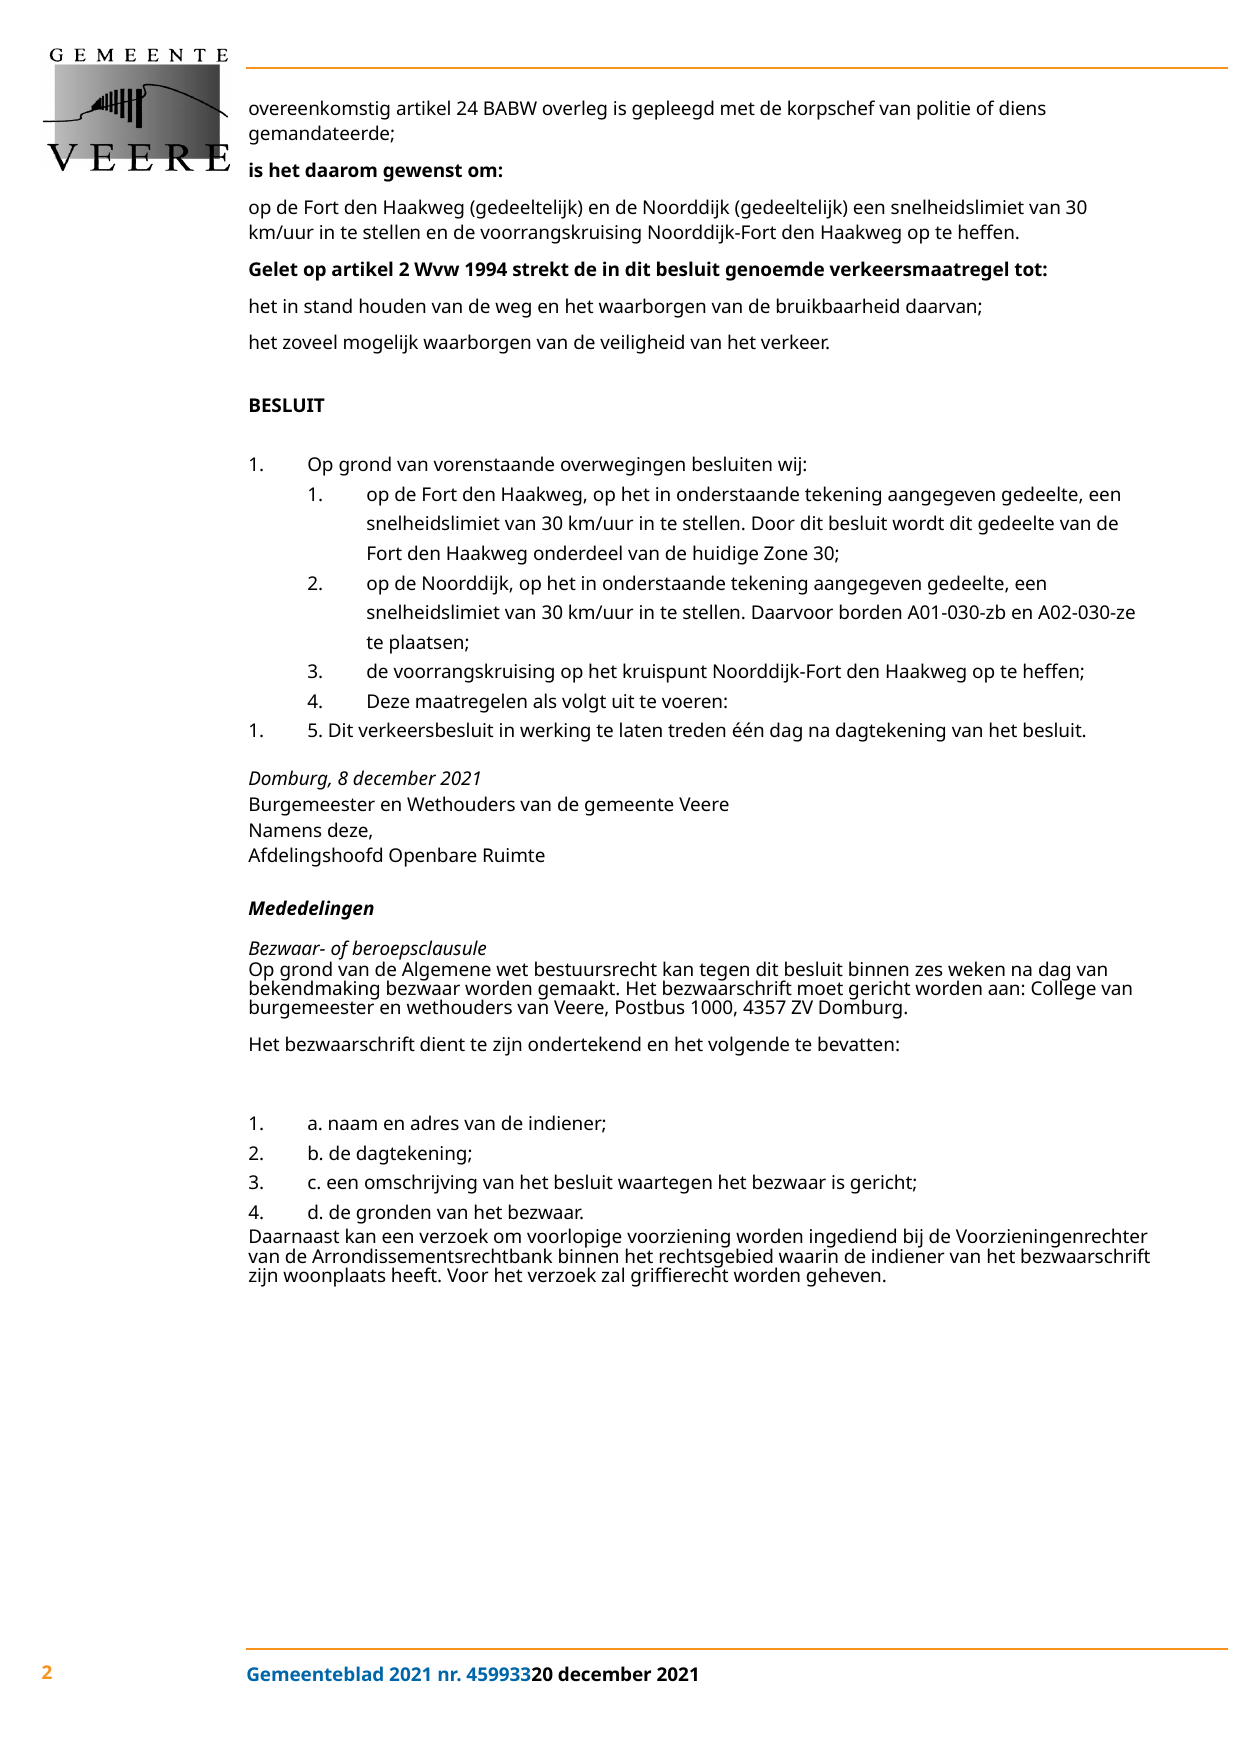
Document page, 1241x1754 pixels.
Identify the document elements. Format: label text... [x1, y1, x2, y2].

text BESLUIT [248, 392, 1152, 418]
list c. een omschrijving van het besluit waartegen het bezwaar is gericht; [248, 1169, 1152, 1195]
text Domburg, 8 december 2021 [248, 766, 1152, 791]
text overeenkomstig artikel 24 BABW overleg is gepleegd met de korpschef van politie of diens gemandateerde; [248, 95, 1152, 146]
text Gelet op artikel 2 Wvw 1994 strekt de in dit besluit genoemde verkeersmaatregel tot: [248, 256, 1152, 282]
text Namens deze, [248, 817, 1152, 843]
list d. de gronden van het bezwaar. [248, 1199, 1152, 1224]
list 5. Dit verkeersbesluit in werking te laten treden één dag na dagtekening van het besluit. [248, 718, 1152, 743]
text Bezwaar- of beroepsclausule [248, 935, 1152, 961]
text Daarnaast kan een verzoek om voorlopige voorziening worden ingediend bij de Voorzieningenrechter van de Arrondissementsrechtbank binnen het rechtsgebied waarin de indiener van het bezwaarschrift zijn woonplaats heeft. Voor het verzoek zal griffierecht worden geheven. [248, 1228, 1152, 1286]
list op de Fort den Haakweg, op het in onderstaande tekening aangegeven gedeelte, een snelheidslimiet van 30 km/uur in te stellen. Door dit besluit wordt dit gedeelte van de Fort den Haakweg onderdeel van de huidige Zone 30; [307, 481, 1152, 566]
text Mededelingen [248, 896, 1152, 921]
list de voorrangskruising op het kruispunt Noorddijk-Fort den Haakweg op te heffen; [307, 658, 1152, 684]
list Op grond van vorenstaande overwegingen besluiten wij: [248, 451, 1152, 477]
list Deze maatregelen als volgt uit te voeren: [307, 688, 1152, 714]
list op de Noorddijk, op het in onderstaande tekening aangegeven gedeelte, een snelheidslimiet van 30 km/uur in te stellen. Daarvoor borden A01-030-zb en A02-030-ze te plaatsen; [307, 570, 1152, 655]
text Burgemeester en Wethouders van de gemeente Veere [248, 791, 1152, 817]
list b. de dagtekening; [248, 1140, 1152, 1165]
text op de Fort den Haakweg (gedeeltelijk) en de Noorddijk (gedeeltelijk) een snelheidslimiet van 30 km/uur in te stellen en de voorrangskruising Noorddijk-Fort den Haakweg op te heffen. [248, 194, 1152, 245]
picture [41, 47, 231, 172]
text is het daarom gewenst om: [248, 157, 1152, 183]
text het in stand houden van de weg en het waarborgen van de bruikbaarheid daarvan; [248, 293, 1152, 319]
text Op grond van de Algemene wet bestuursrecht kan tegen dit besluit binnen zes weken na dag van bekendmaking bezwaar worden gemaakt. Het bezwaarschrift moet gericht worden aan: College van burgemeester en wethouders van Veere, Postbus 1000, 4357 ZV Domburg. [248, 961, 1152, 1018]
text Het bezwaarschrift dient te zijn ondertekend en het volgende te bevatten: [248, 1036, 1152, 1055]
text het zoveel mogelijk waarborgen van de veiligheid van het verkeer. [248, 329, 1152, 355]
text Afdelingshoofd Openbare Ruimte [248, 843, 1152, 868]
list a. naam en adres van de indiener; [248, 1110, 1152, 1136]
